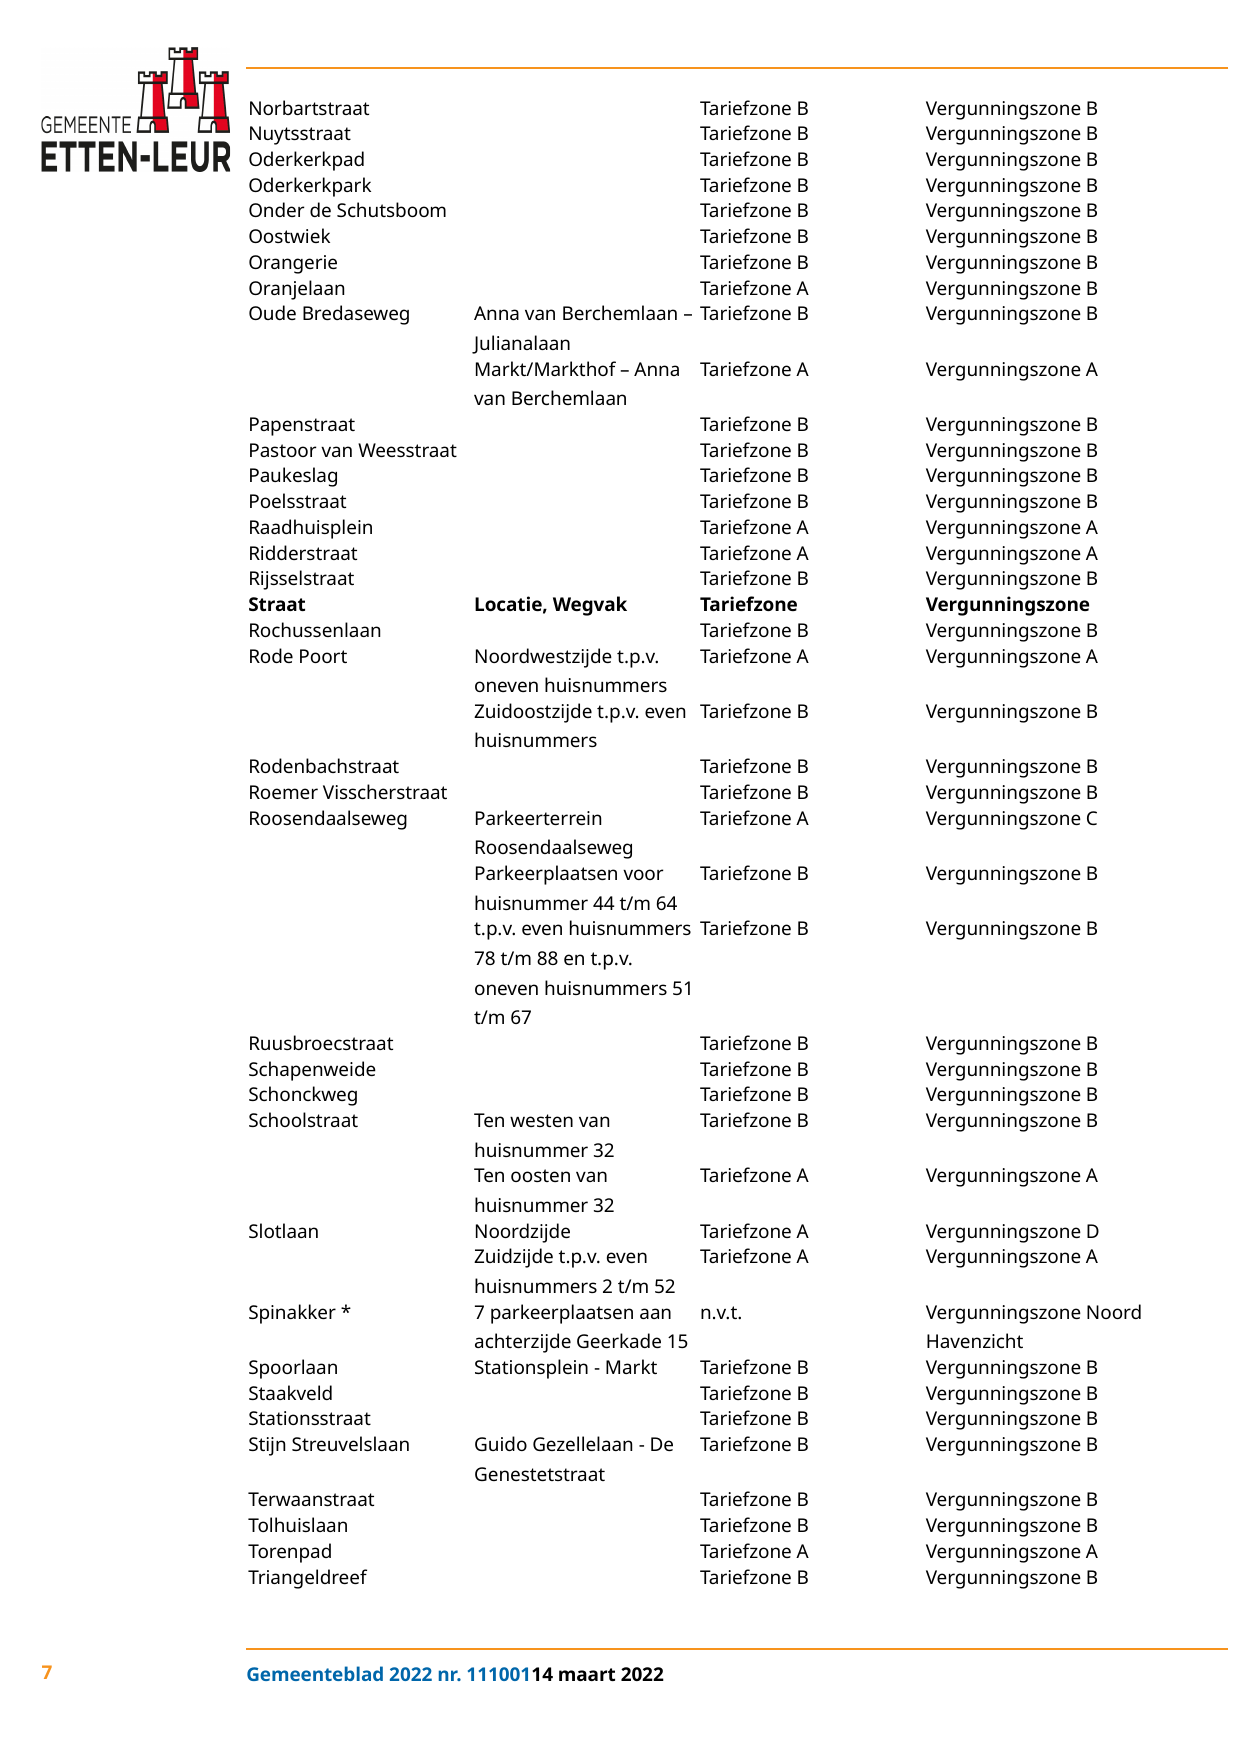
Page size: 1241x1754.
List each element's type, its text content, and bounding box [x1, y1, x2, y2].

table_cell Paukeslag [248, 463, 474, 488]
table_cell Tariefzone B [700, 754, 926, 779]
table_cell Roemer Visscherstraat [248, 779, 474, 805]
table_cell Tariefzone [700, 591, 926, 617]
table_cell Oderkerkpark [248, 172, 474, 198]
table_cell Oderkerkpad [248, 146, 474, 172]
table_cell [474, 514, 700, 540]
table_cell [248, 860, 474, 916]
picture [41, 47, 231, 172]
table_cell Tariefzone B [700, 95, 926, 121]
table_cell Vergunningszone C [926, 805, 1152, 860]
table_cell [474, 489, 700, 514]
table_cell Vergunningszone A [926, 514, 1152, 540]
table_cell Norbartstraat [248, 95, 474, 121]
table_cell Parkeerterrein Roosendaalseweg [474, 805, 700, 860]
table_cell Vergunningszone B [926, 437, 1152, 463]
table_cell Tariefzone A [700, 514, 926, 540]
table_cell Vergunningszone D [926, 1218, 1152, 1243]
table_cell Tariefzone B [700, 1487, 926, 1512]
table_cell Roosendaalseweg [248, 805, 474, 860]
table_cell Stationsstraat [248, 1406, 474, 1431]
table_cell Vergunningszone A [926, 643, 1152, 698]
table_cell Ridderstraat [248, 540, 474, 566]
table_cell Tariefzone A [700, 1163, 926, 1218]
table_cell Rodenbachstraat [248, 754, 474, 779]
table_cell Tariefzone B [700, 249, 926, 275]
table_cell Vergunningszone B [926, 1406, 1152, 1431]
table_cell [474, 1081, 700, 1107]
table_cell Vergunningszone B [926, 1107, 1152, 1162]
table_cell [474, 1513, 700, 1538]
table_cell [474, 540, 700, 566]
table_cell 7 parkeerplaatsen aan achterzijde Geerkade 15 [474, 1299, 700, 1354]
table_cell Straat [248, 591, 474, 617]
table_cell Vergunningszone B [926, 566, 1152, 591]
table_cell Tariefzone A [700, 643, 926, 698]
table_cell [474, 95, 700, 121]
table_cell Raadhuisplein [248, 514, 474, 540]
table_cell Tariefzone B [700, 1406, 926, 1431]
table_cell Triangeldreef [248, 1564, 474, 1589]
table_cell Noordwestzijde t.p.v. oneven huisnummers [474, 643, 700, 698]
table_cell Vergunningszone B [926, 1380, 1152, 1406]
table_cell Tariefzone A [700, 1538, 926, 1564]
table_cell [474, 121, 700, 146]
table_cell [474, 224, 700, 249]
table_cell t.p.v. even huisnummers 78 t/m 88 en t.p.v. oneven huisnummers 51 t/m 67 [474, 916, 700, 1030]
table_cell Zuidoostzijde t.p.v. even huisnummers [474, 698, 700, 753]
table_cell Tariefzone B [700, 121, 926, 146]
table_cell Poelsstraat [248, 489, 474, 514]
table_cell [474, 249, 700, 275]
table_cell Vergunningszone B [926, 1513, 1152, 1538]
table_cell Tariefzone B [700, 1107, 926, 1162]
table_cell Oostwiek [248, 224, 474, 249]
table_cell Locatie, Wegvak [474, 591, 700, 617]
table_cell Tariefzone B [700, 698, 926, 753]
table_cell Tariefzone B [700, 1431, 926, 1487]
table_cell Vergunningszone [926, 591, 1152, 617]
table_cell [474, 1564, 700, 1589]
table_cell Tariefzone B [700, 1513, 926, 1538]
table_cell Slotlaan [248, 1218, 474, 1243]
table_cell Vergunningszone B [926, 95, 1152, 121]
table_cell Oude Bredaseweg [248, 301, 474, 356]
table_cell Tariefzone B [700, 566, 926, 591]
table_cell Rochussenlaan [248, 617, 474, 643]
table_cell Tariefzone A [700, 805, 926, 860]
table_cell Vergunningszone B [926, 172, 1152, 198]
table_cell Tariefzone B [700, 411, 926, 437]
table_cell [248, 1163, 474, 1218]
table_cell Vergunningszone B [926, 1081, 1152, 1107]
table_cell Vergunningszone B [926, 275, 1152, 301]
table_cell Schoolstraat [248, 1107, 474, 1162]
table_cell [474, 172, 700, 198]
table_cell Vergunningszone B [926, 1431, 1152, 1487]
table_cell [248, 356, 474, 411]
table_cell [474, 437, 700, 463]
table_cell Oranjelaan [248, 275, 474, 301]
table_cell [474, 617, 700, 643]
table_cell Tariefzone B [700, 860, 926, 916]
table_cell Vergunningszone B [926, 463, 1152, 488]
table_cell Ruusbroecstraat [248, 1030, 474, 1056]
table_cell Vergunningszone B [926, 1354, 1152, 1380]
table_cell n.v.t. [700, 1299, 926, 1354]
table_cell Vergunningszone B [926, 301, 1152, 356]
table_cell Tariefzone B [700, 1380, 926, 1406]
table_cell Tariefzone B [700, 779, 926, 805]
table_cell Vergunningszone B [926, 779, 1152, 805]
table_cell Vergunningszone B [926, 146, 1152, 172]
table_cell Vergunningszone B [926, 224, 1152, 249]
table_cell Tariefzone B [700, 172, 926, 198]
table_cell Tariefzone B [700, 198, 926, 223]
table_cell Tariefzone B [700, 1056, 926, 1081]
table_cell Schonckweg [248, 1081, 474, 1107]
table_cell Onder de Schutsboom [248, 198, 474, 223]
table_cell Torenpad [248, 1538, 474, 1564]
table_cell Tariefzone B [700, 301, 926, 356]
table_cell Guido Gezellelaan - De Genestetstraat [474, 1431, 700, 1487]
table_cell Vergunningszone B [926, 916, 1152, 1030]
table_cell Tariefzone B [700, 916, 926, 1030]
table_cell Tariefzone B [700, 1564, 926, 1589]
table_cell [474, 1380, 700, 1406]
table_cell Tariefzone B [700, 1030, 926, 1056]
table_cell Vergunningszone B [926, 249, 1152, 275]
table_cell Tariefzone B [700, 463, 926, 488]
table_cell Vergunningszone B [926, 489, 1152, 514]
table_cell [474, 463, 700, 488]
table_cell Vergunningszone Noord Havenzicht [926, 1299, 1152, 1354]
table_cell Spoorlaan [248, 1354, 474, 1380]
table_cell Schapenweide [248, 1056, 474, 1081]
table_cell Nuytsstraat [248, 121, 474, 146]
table_cell Vergunningszone B [926, 1056, 1152, 1081]
table_cell Tariefzone B [700, 146, 926, 172]
table_cell Tariefzone A [700, 356, 926, 411]
table_cell Tariefzone B [700, 224, 926, 249]
table_cell [474, 1487, 700, 1512]
table_cell Vergunningszone B [926, 121, 1152, 146]
table_cell Orangerie [248, 249, 474, 275]
table_cell [474, 754, 700, 779]
table_cell Vergunningszone B [926, 198, 1152, 223]
table_cell Stationsplein - Markt [474, 1354, 700, 1380]
table_cell Tariefzone B [700, 617, 926, 643]
table_cell Vergunningszone A [926, 356, 1152, 411]
table_cell Tariefzone A [700, 1244, 926, 1299]
table_cell [474, 1030, 700, 1056]
table_cell Vergunningszone B [926, 860, 1152, 916]
table_cell Anna van Berchemlaan – Julianalaan [474, 301, 700, 356]
table_cell Vergunningszone A [926, 1163, 1152, 1218]
table_cell Vergunningszone B [926, 1487, 1152, 1512]
table_cell Tariefzone A [700, 275, 926, 301]
table_cell Vergunningszone A [926, 1538, 1152, 1564]
table_cell Stijn Streuvelslaan [248, 1431, 474, 1487]
table_cell [474, 1406, 700, 1431]
table_cell Staakveld [248, 1380, 474, 1406]
table_cell Ten oosten van huisnummer 32 [474, 1163, 700, 1218]
table_cell Vergunningszone B [926, 617, 1152, 643]
table_cell [474, 566, 700, 591]
table_cell Vergunningszone B [926, 698, 1152, 753]
table_cell Spinakker * [248, 1299, 474, 1354]
table_cell Tariefzone A [700, 1218, 926, 1243]
table_cell [474, 275, 700, 301]
table_cell Tariefzone B [700, 1354, 926, 1380]
table_cell Tariefzone B [700, 489, 926, 514]
table_cell Tolhuislaan [248, 1513, 474, 1538]
table_cell [248, 698, 474, 753]
table_cell [474, 146, 700, 172]
table_cell Noordzijde [474, 1218, 700, 1243]
table_cell Papenstraat [248, 411, 474, 437]
table_cell Pastoor van Weesstraat [248, 437, 474, 463]
table_cell Vergunningszone B [926, 754, 1152, 779]
table_cell Tariefzone A [700, 540, 926, 566]
table_cell [248, 916, 474, 1030]
table_cell Ten westen van huisnummer 32 [474, 1107, 700, 1162]
table_cell Parkeerplaatsen voor huisnummer 44 t/m 64 [474, 860, 700, 916]
table_cell Vergunningszone A [926, 540, 1152, 566]
table_cell [474, 779, 700, 805]
table_cell Markt/Markthof – Anna van Berchemlaan [474, 356, 700, 411]
table_cell Rijsselstraat [248, 566, 474, 591]
table_cell Tariefzone B [700, 437, 926, 463]
table_cell Vergunningszone B [926, 1030, 1152, 1056]
table_cell [474, 198, 700, 223]
table_cell Zuidzijde t.p.v. even huisnummers 2 t/m 52 [474, 1244, 700, 1299]
table_cell Vergunningszone B [926, 411, 1152, 437]
table_cell Vergunningszone A [926, 1244, 1152, 1299]
table_cell Terwaanstraat [248, 1487, 474, 1512]
table_cell Tariefzone B [700, 1081, 926, 1107]
table_cell Rode Poort [248, 643, 474, 698]
table_cell [474, 1538, 700, 1564]
table_cell Vergunningszone B [926, 1564, 1152, 1589]
table_cell [474, 411, 700, 437]
table_cell [248, 1244, 474, 1299]
table_cell [474, 1056, 700, 1081]
